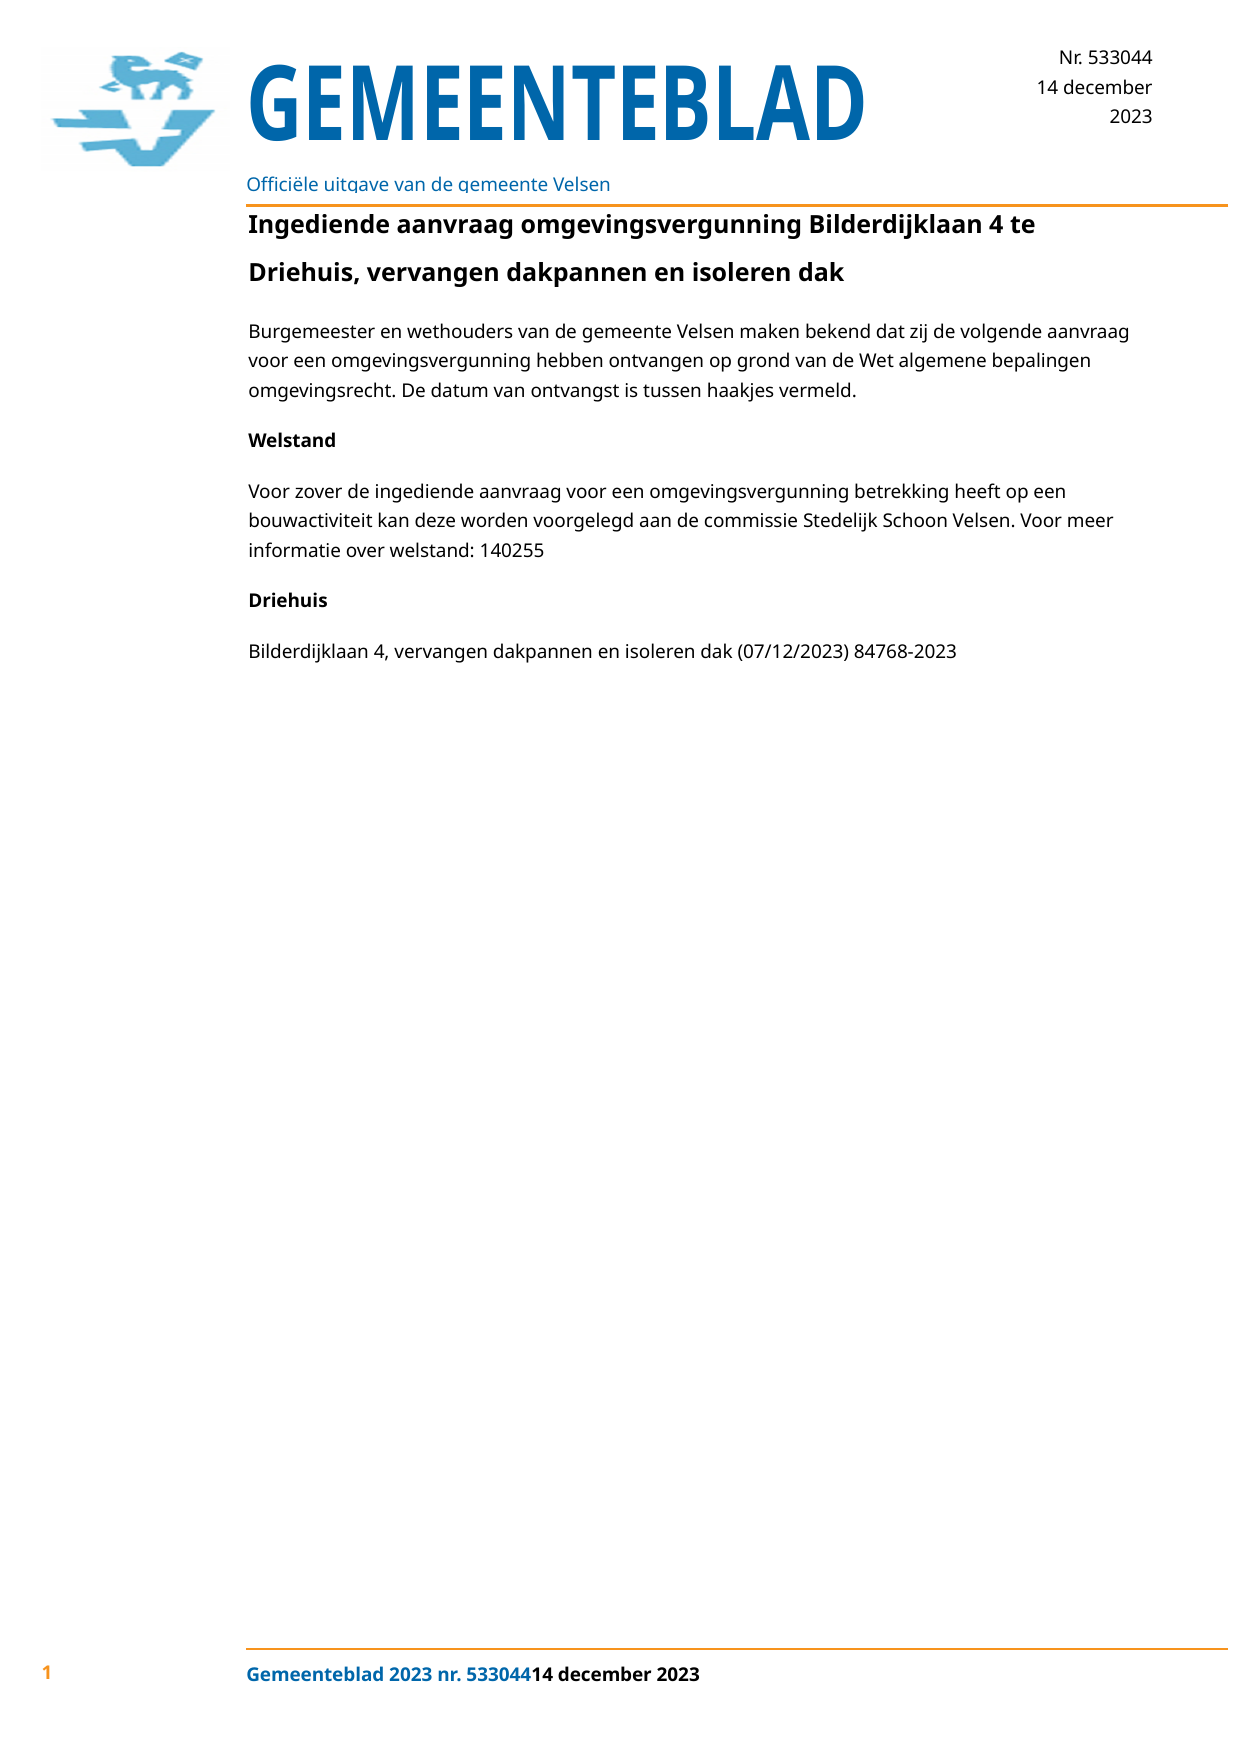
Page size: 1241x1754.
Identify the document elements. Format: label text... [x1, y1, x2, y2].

text Welstand [248, 427, 1152, 453]
text Burgemeester en wethouders van de gemeente Velsen maken bekend dat zij de volgende aanvraag voor een omgevingsvergunning hebben ontvangen op grond van de Wet algemene bepalingen omgevingsrecht. De datum van ontvangst is tussen haakjes vermeld. [248, 318, 1152, 403]
text Ingediende aanvraag omgevingsvergunning Bilderdijklaan 4 te Driehuis, vervangen dakpannen en isoleren dak [248, 207, 1152, 288]
text Voor zover de ingediende aanvraag voor een omgevingsvergunning betrekking heeft op een bouwactiviteit kan deze worden voorgelegd aan de commissie Stedelijk Schoon Velsen. Voor meer informatie over welstand: 140255 [248, 478, 1152, 563]
text Bilderdijklaan 4, vervangen dakpannen en isoleren dak (07/12/2023) 84768-2023 [248, 638, 1152, 664]
picture [41, 47, 231, 172]
text Driehuis [248, 587, 1152, 613]
